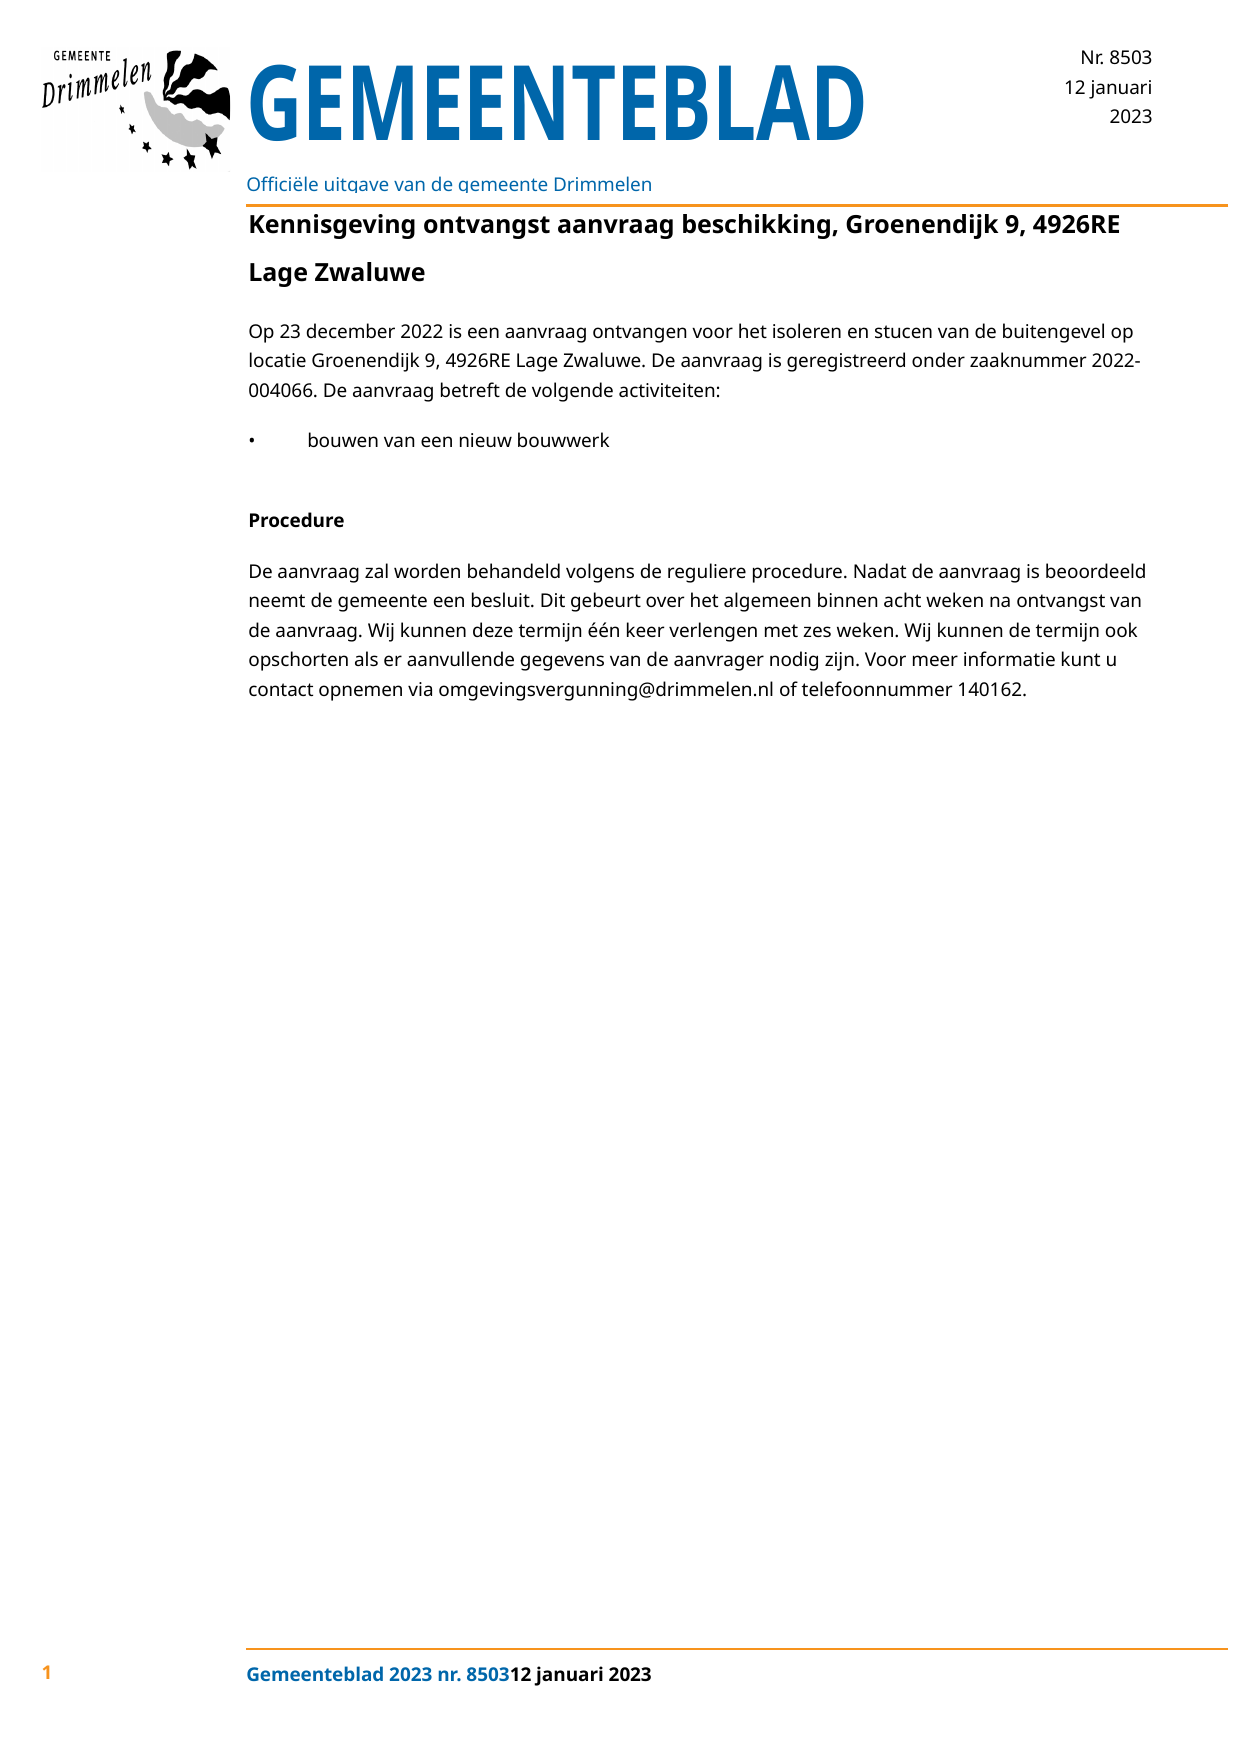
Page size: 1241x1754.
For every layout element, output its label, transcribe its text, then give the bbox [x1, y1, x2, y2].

text De aanvraag zal worden behandeld volgens de reguliere procedure. Nadat de aanvraag is beoordeeld neemt de gemeente een besluit. Dit gebeurt over het algemeen binnen acht weken na ontvangst van de aanvraag. Wij kunnen deze termijn één keer verlengen met zes weken. Wij kunnen de termijn ook opschorten als er aanvullende gegevens van de aanvrager nodig zijn. Voor meer informatie kunt u contact opnemen via omgevingsvergunning@drimmelen.nl of telefoonnummer 140162. [248, 558, 1152, 702]
text Kennisgeving ontvangst aanvraag beschikking, Groenendijk 9, 4926RE Lage Zwaluwe [248, 207, 1152, 288]
text Op 23 december 2022 is een aanvraag ontvangen voor het isoleren en stucen van de buitengevel op locatie Groenendijk 9, 4926RE Lage Zwaluwe. De aanvraag is geregistreerd onder zaaknummer 2022-004066. De aanvraag betreft de volgende activiteiten: [248, 318, 1152, 403]
text Procedure [248, 507, 1152, 533]
list bouwen van een nieuw bouwwerk [248, 427, 1152, 453]
picture [41, 47, 231, 172]
